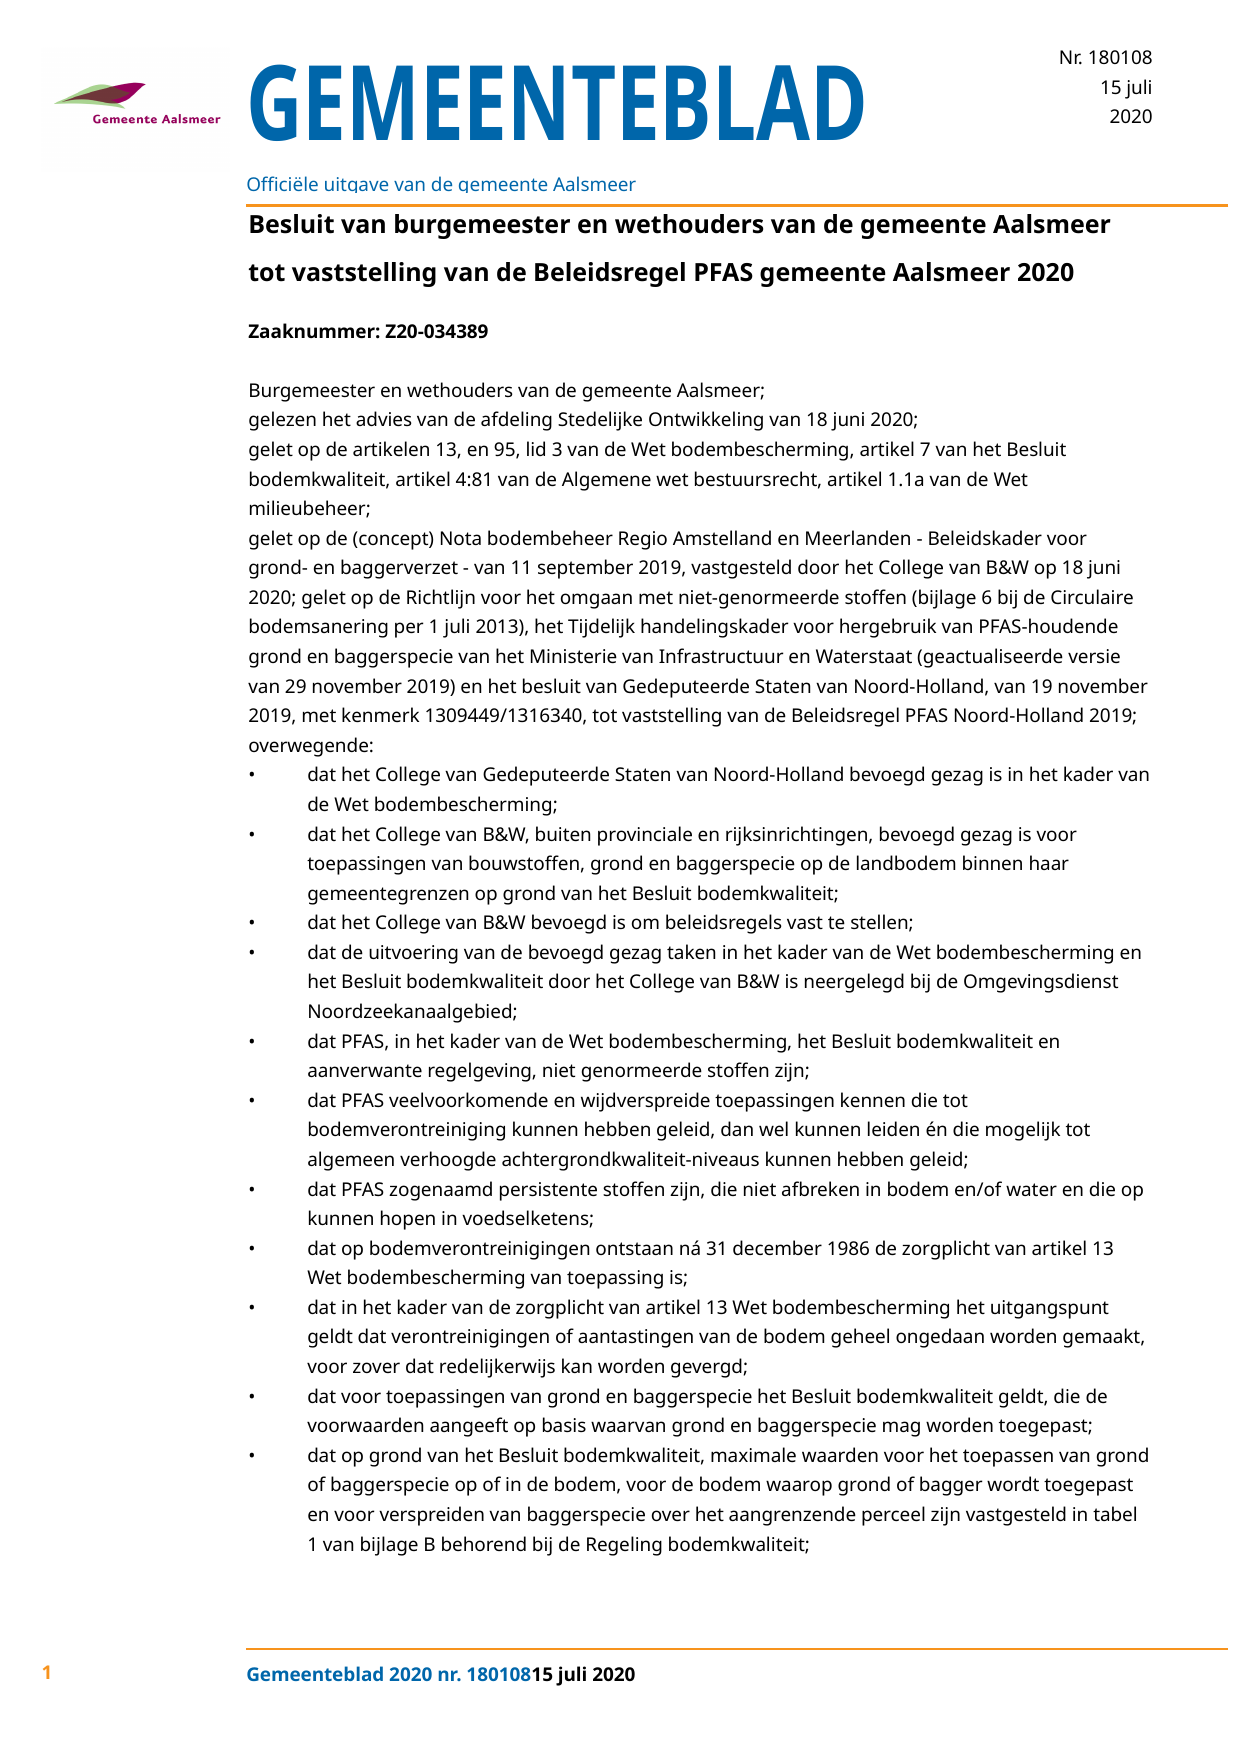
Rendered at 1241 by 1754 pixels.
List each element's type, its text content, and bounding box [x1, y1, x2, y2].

list dat de uitvoering van de bevoegd gezag taken in het kader van de Wet bodembescherming en het Besluit bodemkwaliteit door het College van B&W is neergelegd bij de Omgevingsdienst Noordzeekanaalgebied; [248, 939, 1152, 1024]
text gelet op de (concept) Nota bodembeheer Regio Amstelland en Meerlanden - Beleidskader voor grond- en baggerverzet - van 11 september 2019, vastgesteld door het College van B&W op 18 juni 2020; gelet op de Richtlijn voor het omgaan met niet-genormeerde stoffen (bijlage 6 bij de Circulaire bodemsanering per 1 juli 2013), het Tijdelijk handelingskader voor hergebruik van PFAS-houdende grond en baggerspecie van het Ministerie van Infrastructuur en Waterstaat (geactualiseerde versie van 29 november 2019) en het besluit van Gedeputeerde Staten van Noord-Holland, van 19 november 2019, met kenmerk 1309449/1316340, tot vaststelling van de Beleidsregel PFAS Noord-Holland 2019; [248, 525, 1152, 728]
text Zaaknummer: Z20-034389 [248, 318, 1152, 344]
text overwegende: [248, 732, 1152, 758]
text Burgemeester en wethouders van de gemeente Aalsmeer; [248, 377, 1152, 403]
list dat het College van Gedeputeerde Staten van Noord-Holland bevoegd gezag is in het kader van de Wet bodembescherming; [248, 762, 1152, 817]
list dat PFAS veelvoorkomende en wijdverspreide toepassingen kennen die tot bodemverontreiniging kunnen hebben geleid, dan wel kunnen leiden én die mogelijk tot algemeen verhoogde achtergrondkwaliteit-niveaus kunnen hebben geleid; [248, 1087, 1152, 1172]
text Besluit van burgemeester en wethouders van de gemeente Aalsmeer tot vaststelling van de Beleidsregel PFAS gemeente Aalsmeer 2020 [248, 207, 1152, 288]
list dat voor toepassingen van grond en baggerspecie het Besluit bodemkwaliteit geldt, die de voorwaarden aangeeft op basis waarvan grond en baggerspecie mag worden toegepast; [248, 1383, 1152, 1438]
text gelet op de artikelen 13, en 95, lid 3 van de Wet bodembescherming, artikel 7 van het Besluit bodemkwaliteit, artikel 4:81 van de Algemene wet bestuursrecht, artikel 1.1a van de Wet milieubeheer; [248, 436, 1152, 521]
list dat op bodemverontreinigingen ontstaan ná 31 december 1986 de zorgplicht van artikel 13 Wet bodembescherming van toepassing is; [248, 1235, 1152, 1290]
list dat het College van B&W, buiten provinciale en rijksinrichtingen, bevoegd gezag is voor toepassingen van bouwstoffen, grond en baggerspecie op de landbodem binnen haar gemeentegrenzen op grond van het Besluit bodemkwaliteit; [248, 821, 1152, 906]
picture [41, 47, 231, 172]
list dat in het kader van de zorgplicht van artikel 13 Wet bodembescherming het uitgangspunt geldt dat verontreinigingen of aantastingen van de bodem geheel ongedaan worden gemaakt, voor zover dat redelijkerwijs kan worden gevergd; [248, 1294, 1152, 1379]
list dat PFAS zogenaamd persistente stoffen zijn, die niet afbreken in bodem en/of water en die op kunnen hopen in voedselketens; [248, 1176, 1152, 1231]
list dat op grond van het Besluit bodemkwaliteit, maximale waarden voor het toepassen van grond of baggerspecie op of in de bodem, voor de bodem waarop grond of bagger wordt toegepast en voor verspreiden van baggerspecie over het aangrenzende perceel zijn vastgesteld in tabel 1 van bijlage B behorend bij de Regeling bodemkwaliteit; [248, 1442, 1152, 1557]
list dat het College van B&W bevoegd is om beleidsregels vast te stellen; [248, 909, 1152, 935]
text gelezen het advies van de afdeling Stedelijke Ontwikkeling van 18 juni 2020; [248, 407, 1152, 432]
list dat PFAS, in het kader van de Wet bodembescherming, het Besluit bodemkwaliteit en aanverwante regelgeving, niet genormeerde stoffen zijn; [248, 1028, 1152, 1083]
